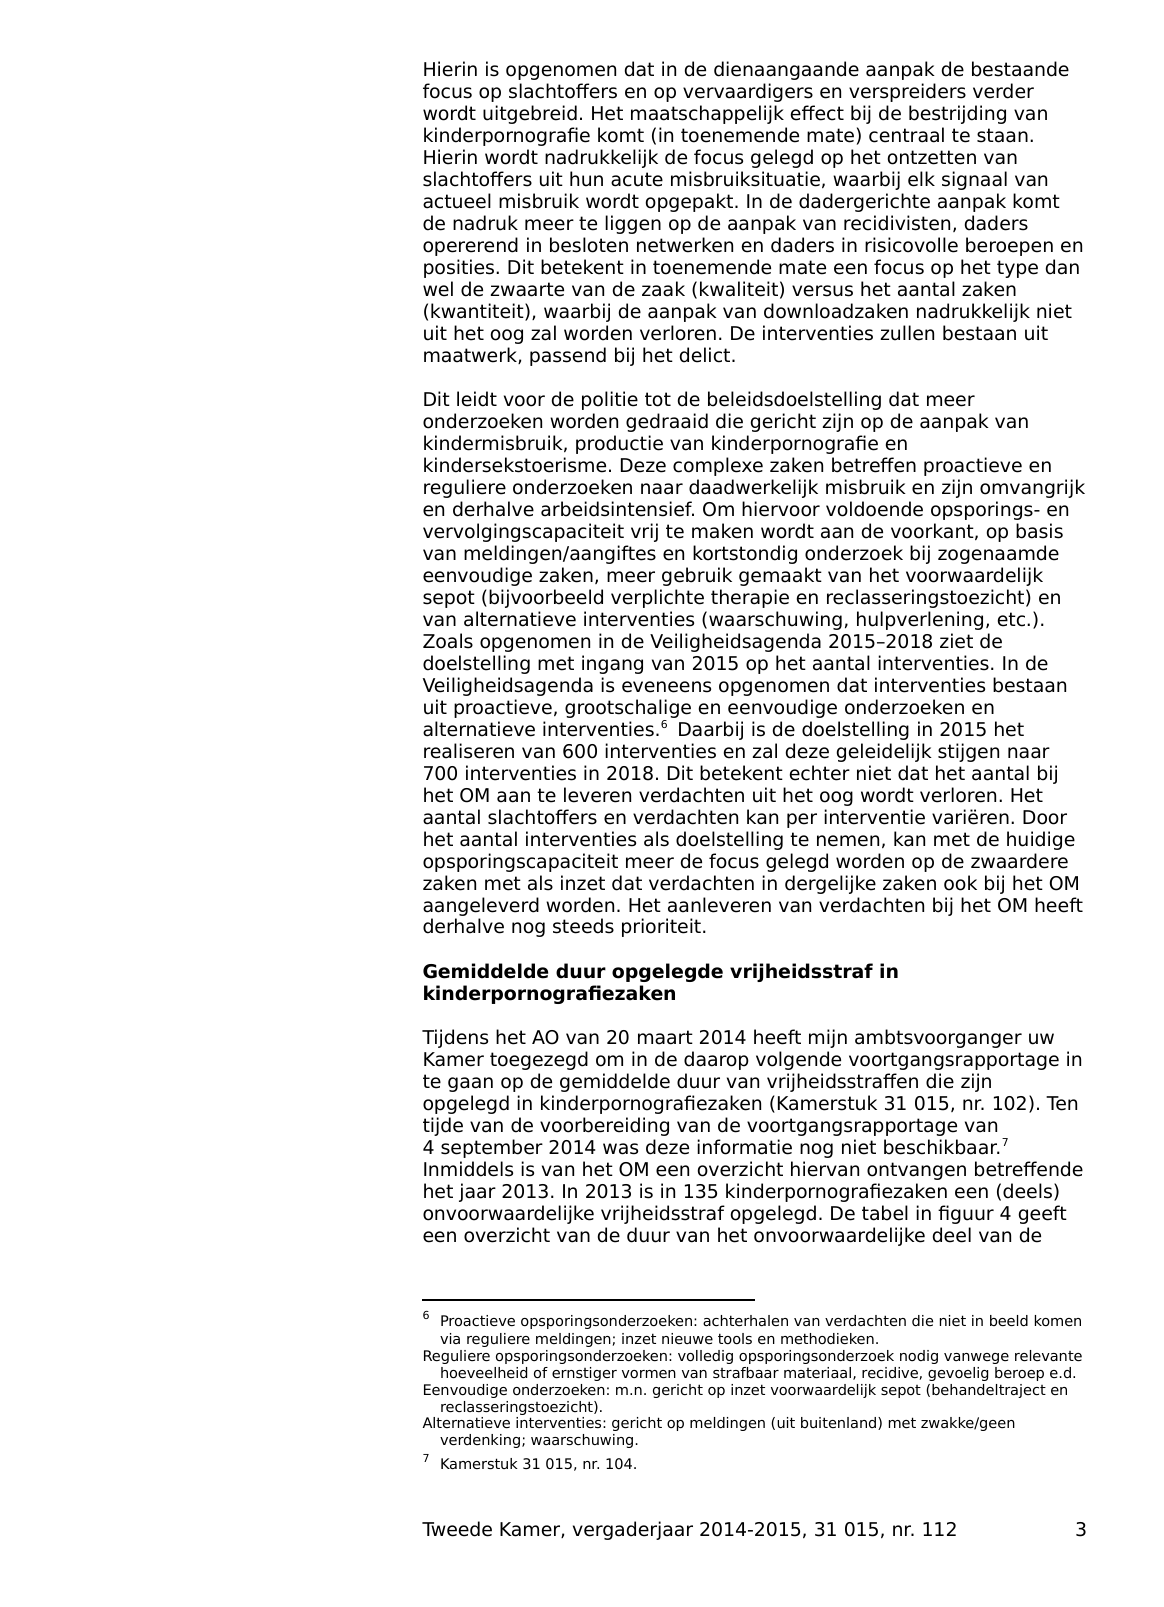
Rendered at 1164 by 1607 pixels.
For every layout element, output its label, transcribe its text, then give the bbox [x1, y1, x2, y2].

text Zoals opgenomen in de Veiligheidsagenda 2015–2018 ziet de doelstelling met ingang van 2015 op het aantal interventies. In de Veiligheidsagenda is eveneens opgenomen dat interventies bestaan uit proactieve, grootschalige en eenvoudige onderzoeken en alternatieve interventies. Daarbij is de doelstelling in 2015 het realiseren van 600 interventies en zal deze geleidelijk stijgen naar 700 interventies in 2018. Dit betekent echter niet dat het aantal bij het OM aan te leveren verdachten uit het oog wordt verloren. Het aantal slachtoffers en verdachten kan per interventie variëren. Door het aantal interventies als doelstelling te nemen, kan met de huidige opsporingscapaciteit meer de focus gelegd worden op de zwaardere zaken met als inzet dat verdachten in dergelijke zaken ook bij het OM aangeleverd worden. Het aanleveren van verdachten bij het OM heeft derhalve nog steeds prioriteit. [422, 631, 1087, 938]
text Kamerstuk 31 015, nr. 104. [422, 1452, 1087, 1474]
text Eenvoudige onderzoeken: m.n. gericht op inzet voorwaardelijk sepot (behandeltraject en reclasseringstoezicht). [422, 1382, 1087, 1416]
text Dit leidt voor de politie tot de beleidsdoelstelling dat meer onderzoeken worden gedraaid die gericht zijn op de aanpak van kindermisbruik, productie van kinderpornografie en kindersekstoerisme. Deze complexe zaken betreffen proactieve en reguliere onderzoeken naar daadwerkelijk misbruik en zijn omvangrijk en derhalve arbeidsintensief. Om hiervoor voldoende opsporings- en vervolgingscapaciteit vrij te maken wordt aan de voorkant, op basis van meldingen/aangiftes en kortstondig onderzoek bij zogenaamde eenvoudige zaken, meer gebruik gemaakt van het voorwaardelijk sepot (bijvoorbeeld verplichte therapie en reclasseringstoezicht) en van alternatieve interventies (waarschuwing, hulpverlening, etc.). [422, 389, 1087, 631]
text Proactieve opsporingsonderzoeken: achterhalen van verdachten die niet in beeld komen via reguliere meldingen; inzet nieuwe tools en methodieken. [422, 1309, 1087, 1348]
text Alternatieve interventies: gericht op meldingen (uit buitenland) met zwakke/geen verdenking; waarschuwing. [422, 1416, 1087, 1449]
text Hierin is opgenomen dat in de dienaangaande aanpak de bestaande focus op slachtoffers en op vervaardigers en verspreiders verder wordt uitgebreid. Het maatschappelijk effect bij de bestrijding van kinderpornografie komt (in toenemende mate) centraal te staan. Hierin wordt nadrukkelijk de focus gelegd op het ontzetten van slachtoffers uit hun acute misbruiksituatie, waarbij elk signaal van actueel misbruik wordt opgepakt. In de dadergerichte aanpak komt de nadruk meer te liggen op de aanpak van recidivisten, daders opererend in besloten netwerken en daders in risicovolle beroepen en posities. Dit betekent in toenemende mate een focus op het type dan wel de zwaarte van de zaak (kwaliteit) versus het aantal zaken (kwantiteit), waarbij de aanpak van downloadzaken nadrukkelijk niet uit het oog zal worden verloren. De interventies zullen bestaan uit maatwerk, passend bij het delict. [422, 59, 1087, 367]
text Reguliere opsporingsonderzoeken: volledig opsporingsonderzoek nodig vanwege relevante hoeveelheid of ernstiger vormen van strafbaar materiaal, recidive, gevoelig beroep e.d. [422, 1348, 1087, 1382]
text Tijdens het AO van 20 maart 2014 heeft mijn ambtsvoorganger uw Kamer toegezegd om in de daarop volgende voortgangsrapportage in te gaan op de gemiddelde duur van vrijheidsstraffen die zijn opgelegd in kinderpornografiezaken (Kamerstuk 31 015, nr. 102). Ten tijde van de voorbereiding van de voortgangsrapportage van 4 september 2014 was deze informatie nog niet beschikbaar. Inmiddels is van het OM een overzicht hiervan ontvangen betreffende het jaar 2013. In 2013 is in 135 kinderpornografiezaken een (deels) onvoorwaardelijke vrijheidsstraf opgelegd. De tabel in figuur 4 geeft een overzicht van de duur van het onvoorwaardelijke deel van de [422, 1027, 1087, 1247]
subtitle Gemiddelde duur opgelegde vrijheidsstraf in kinderpornografiezaken [422, 961, 1087, 1004]
